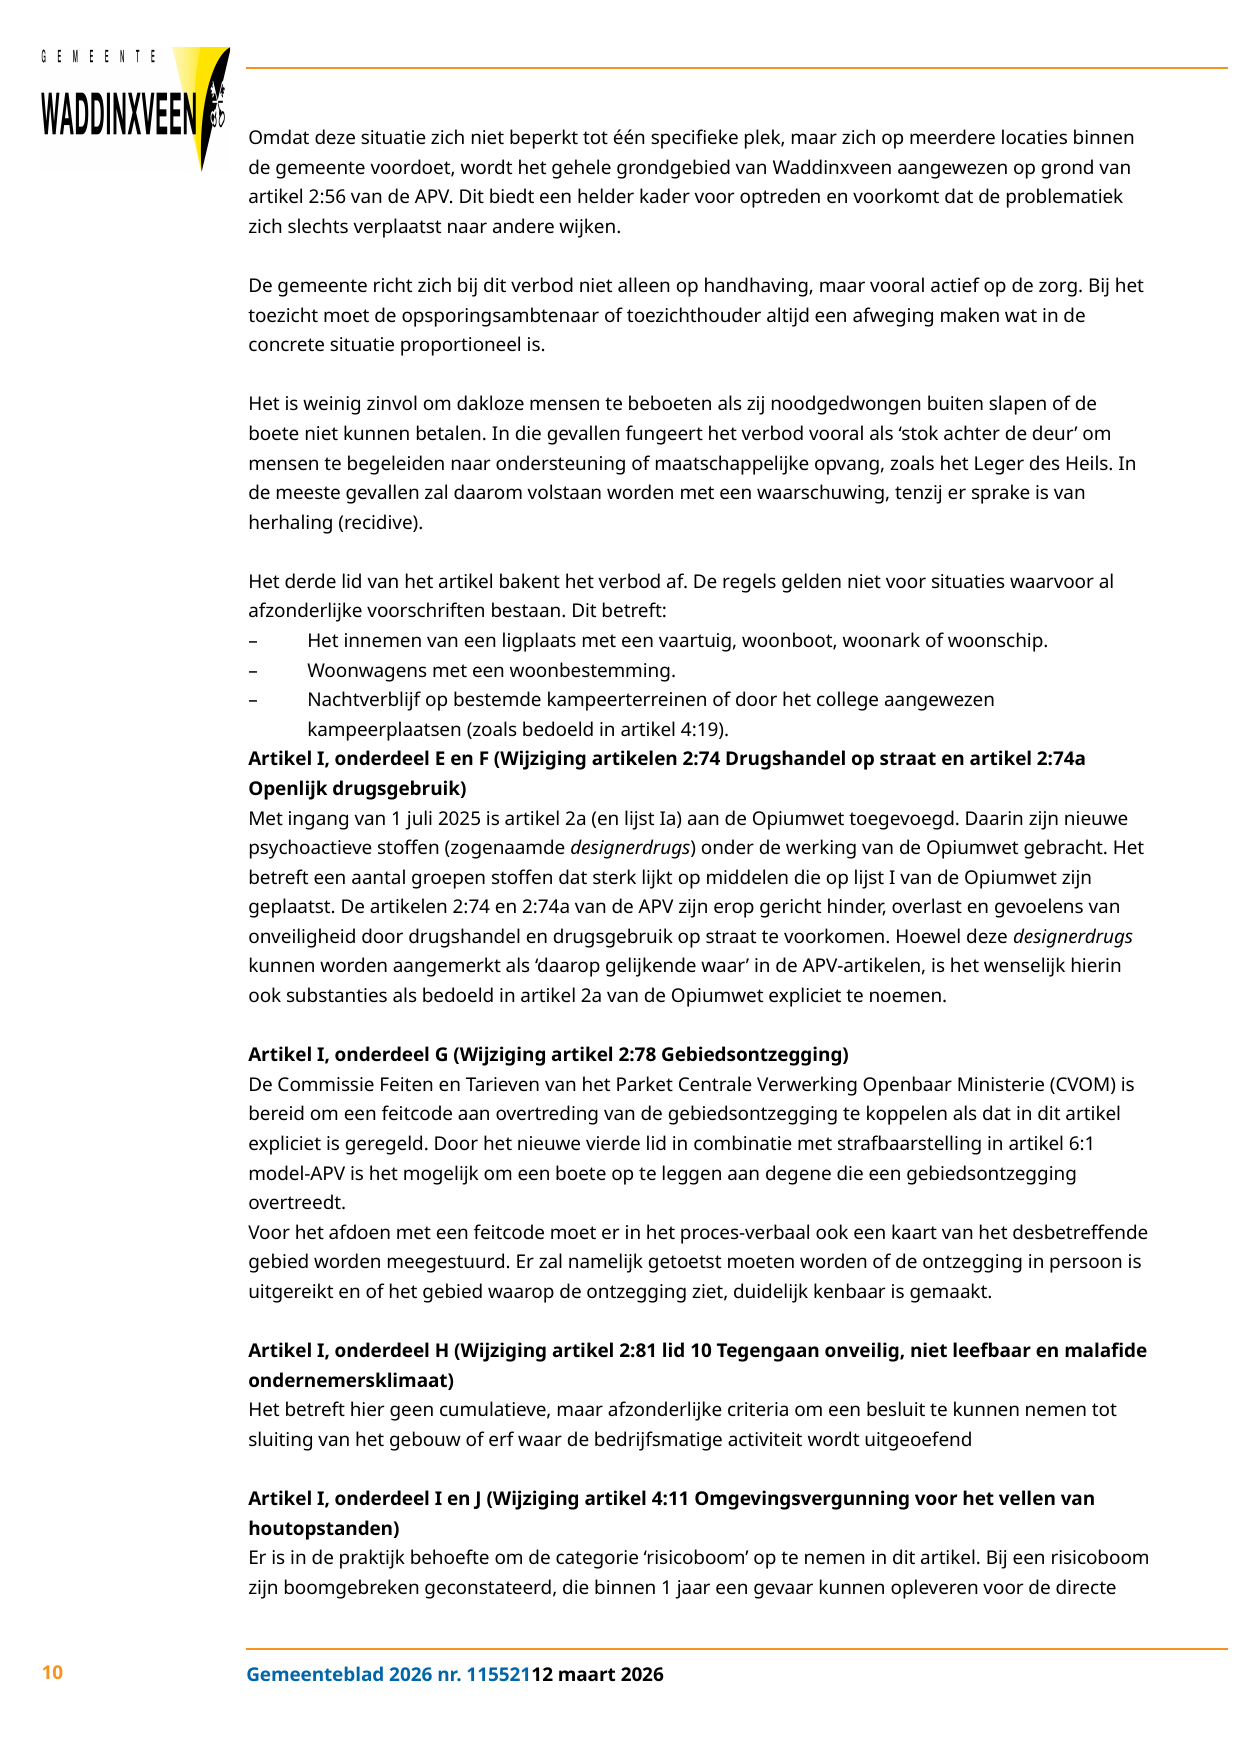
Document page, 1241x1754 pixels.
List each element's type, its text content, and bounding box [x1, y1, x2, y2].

text Voor het afdoen met een feitcode moet er in het proces-verbaal ook een kaart van het desbetreffende gebied worden meegestuurd. Er zal namelijk getoetst moeten worden of de ontzegging in persoon is uitgereikt en of het gebied waarop de ontzegging ziet, duidelijk kenbaar is gemaakt. [248, 1219, 1152, 1304]
picture [41, 47, 231, 172]
list Het innemen van een ligplaats met een vaartuig, woonboot, woonark of woonschip. [248, 627, 1152, 653]
text Het betreft hier geen cumulatieve, maar afzonderlijke criteria om een besluit te kunnen nemen tot sluiting van het gebouw of erf waar de bedrijfsmatige activiteit wordt uitgeoefend [248, 1396, 1152, 1452]
text Er is in de praktijk behoefte om de categorie ‘risicoboom’ op te nemen in dit artikel. Bij een risicoboom zijn boomgebreken geconstateerd, die binnen 1 jaar een gevaar kunnen opleveren voor de directe [248, 1544, 1152, 1600]
text Artikel I, onderdeel G (Wijziging artikel 2:78 Gebiedsontzegging) [248, 1041, 1152, 1067]
text Artikel I, onderdeel I en J (Wijziging artikel 4:11 Omgevingsvergunning voor het vellen van houtopstanden) [248, 1485, 1152, 1541]
text Het derde lid van het artikel bakent het verbod af. De regels gelden niet voor situaties waarvoor al afzonderlijke voorschriften bestaan. Dit betreft: [248, 568, 1152, 623]
list Nachtverblijf op bestemde kampeerterreinen of door het college aangewezen kampeerplaatsen (zoals bedoeld in artikel 4:19). [248, 686, 1152, 742]
text Artikel I, onderdeel E en F (Wijziging artikelen 2:74 Drugshandel op straat en artikel 2:74a Openlijk drugsgebruik) [248, 746, 1152, 801]
text Artikel I, onderdeel H (Wijziging artikel 2:81 lid 10 Tegengaan onveilig, niet leefbaar en malafide ondernemersklimaat) [248, 1337, 1152, 1393]
list Woonwagens met een woonbestemming. [248, 657, 1152, 683]
text Omdat deze situatie zich niet beperkt tot één specifieke plek, maar zich op meerdere locaties binnen de gemeente voordoet, wordt het gehele grondgebied van Waddinxveen aangewezen op grond van artikel 2:56 van de APV. Dit biedt een helder kader voor optreden en voorkomt dat de problematiek zich slechts verplaatst naar andere wijken. [248, 124, 1152, 239]
text Het is weinig zinvol om dakloze mensen te beboeten als zij noodgedwongen buiten slapen of de boete niet kunnen betalen. In die gevallen fungeert het verbod vooral als ‘stok achter de deur’ om mensen te begeleiden naar ondersteuning of maatschappelijke opvang, zoals het Leger des Heils. In de meeste gevallen zal daarom volstaan worden met een waarschuwing, tenzij er sprake is van herhaling (recidive). [248, 391, 1152, 535]
text Met ingang van 1 juli 2025 is artikel 2a (en lijst Ia) aan de Opiumwet toegevoegd. Daarin zijn nieuwe psychoactieve stoffen (zogenaamde designerdrugs) onder de werking van de Opiumwet gebracht. Het betreft een aantal groepen stoffen dat sterk lijkt op middelen die op lijst I van de Opiumwet zijn geplaatst. De artikelen 2:74 en 2:74a van de APV zijn erop gericht hinder, overlast en gevoelens van onveiligheid door drugshandel en drugsgebruik op straat te voorkomen. Hoewel deze designerdrugs kunnen worden aangemerkt als ‘daarop gelijkende waar’ in de APV-artikelen, is het wenselijk hierin ook substanties als bedoeld in artikel 2a van de Opiumwet expliciet te noemen. [248, 805, 1152, 1008]
text De Commissie Feiten en Tarieven van het Parket Centrale Verwerking Openbaar Ministerie (CVOM) is bereid om een feitcode aan overtreding van de gebiedsontzegging te koppelen als dat in dit artikel expliciet is geregeld. Door het nieuwe vierde lid in combinatie met strafbaarstelling in artikel 6:1 model-APV is het mogelijk om een boete op te leggen aan degene die een gebiedsontzegging overtreedt. [248, 1071, 1152, 1215]
text De gemeente richt zich bij dit verbod niet alleen op handhaving, maar vooral actief op de zorg. Bij het toezicht moet de opsporingsambtenaar of toezichthouder altijd een afweging maken wat in de concrete situatie proportioneel is. [248, 272, 1152, 357]
